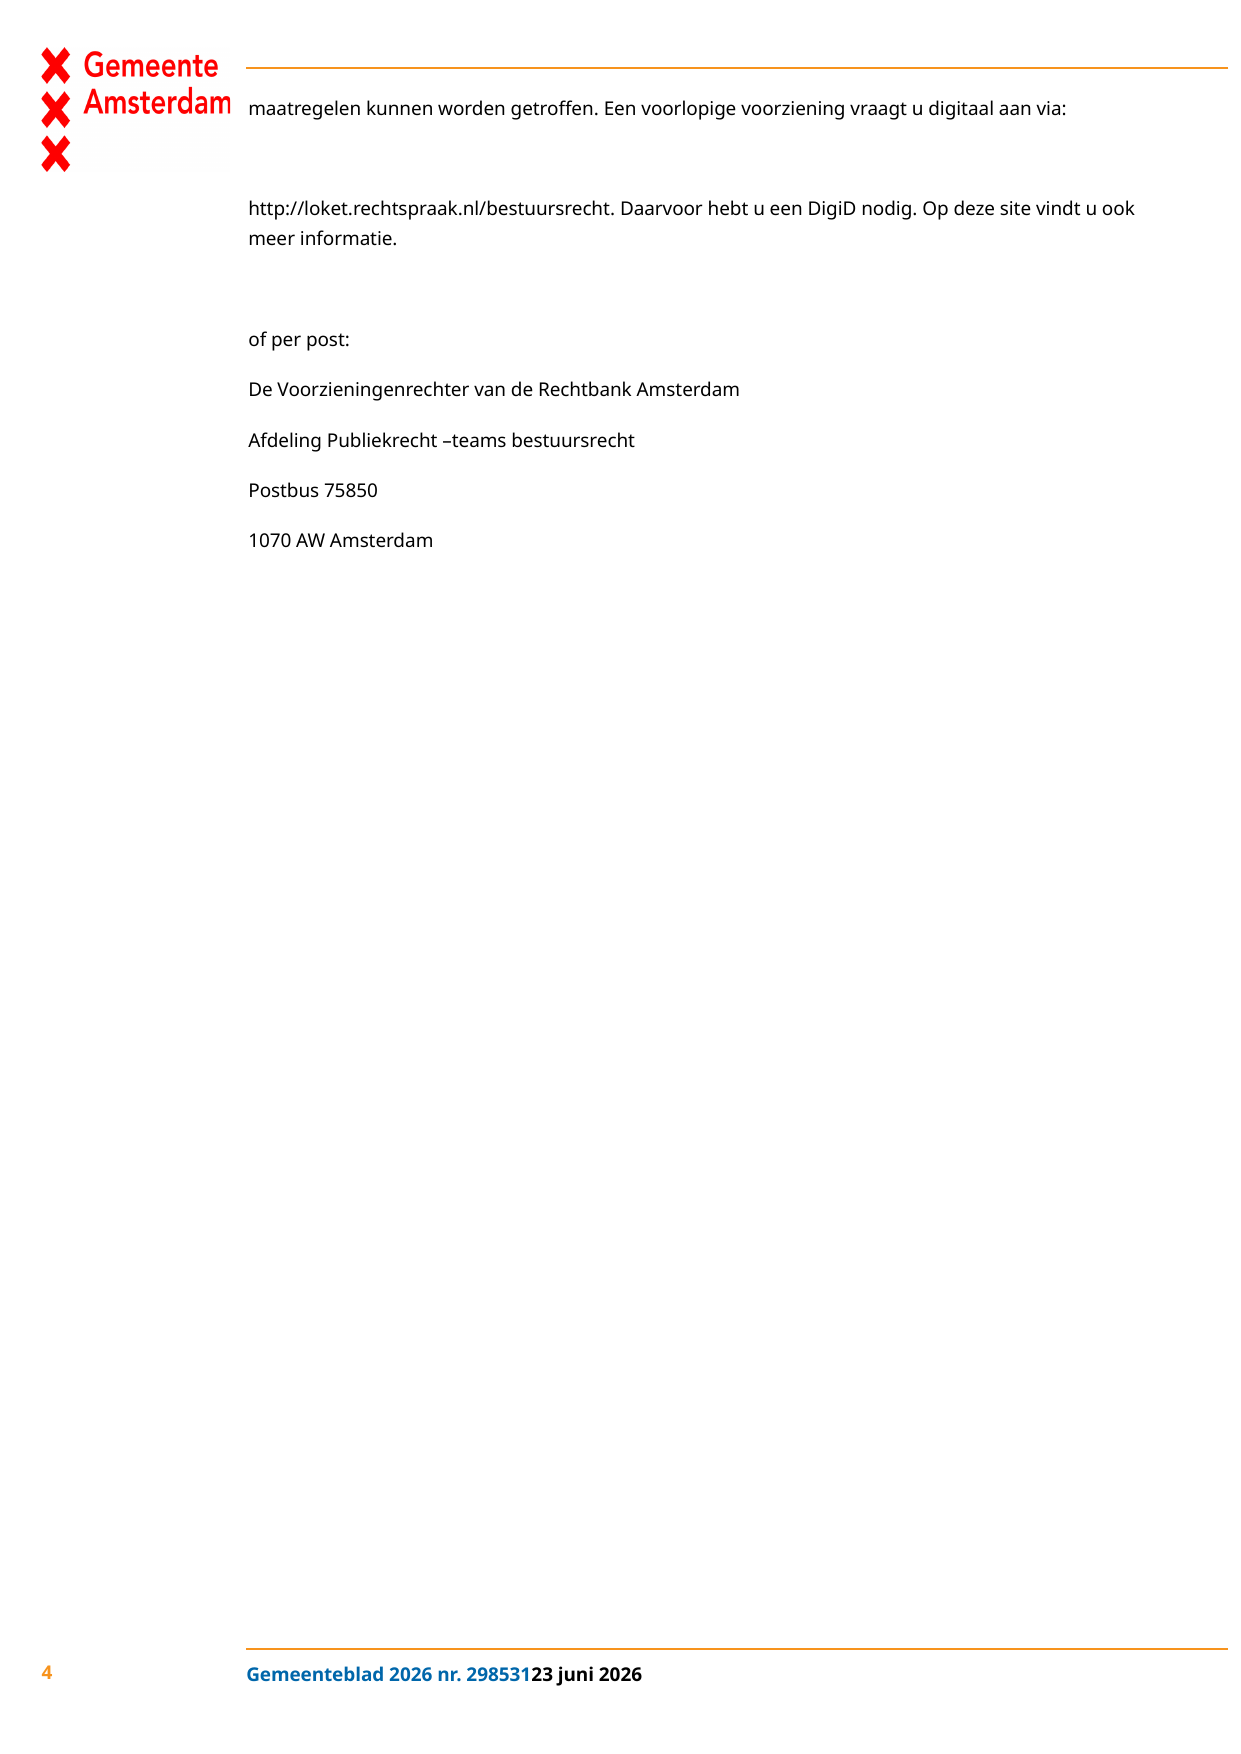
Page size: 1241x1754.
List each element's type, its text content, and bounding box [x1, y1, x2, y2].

text De Voorzieningenrechter van de Rechtbank Amsterdam [248, 376, 1152, 402]
text http://loket.rechtspraak.nl/bestuursrecht. Daarvoor hebt u een DigiD nodig. Op deze site vindt u ook meer informatie. [248, 196, 1152, 251]
text Postbus 75850 [248, 477, 1152, 503]
text maatregelen kunnen worden getroffen. Een voorlopige voorziening vraagt u digitaal aan via: [248, 95, 1152, 121]
text 1070 AW Amsterdam [248, 528, 1152, 553]
picture [41, 47, 231, 172]
text Afdeling Publiekrecht –teams bestuursrecht [248, 427, 1152, 453]
text of per post: [248, 326, 1152, 352]
